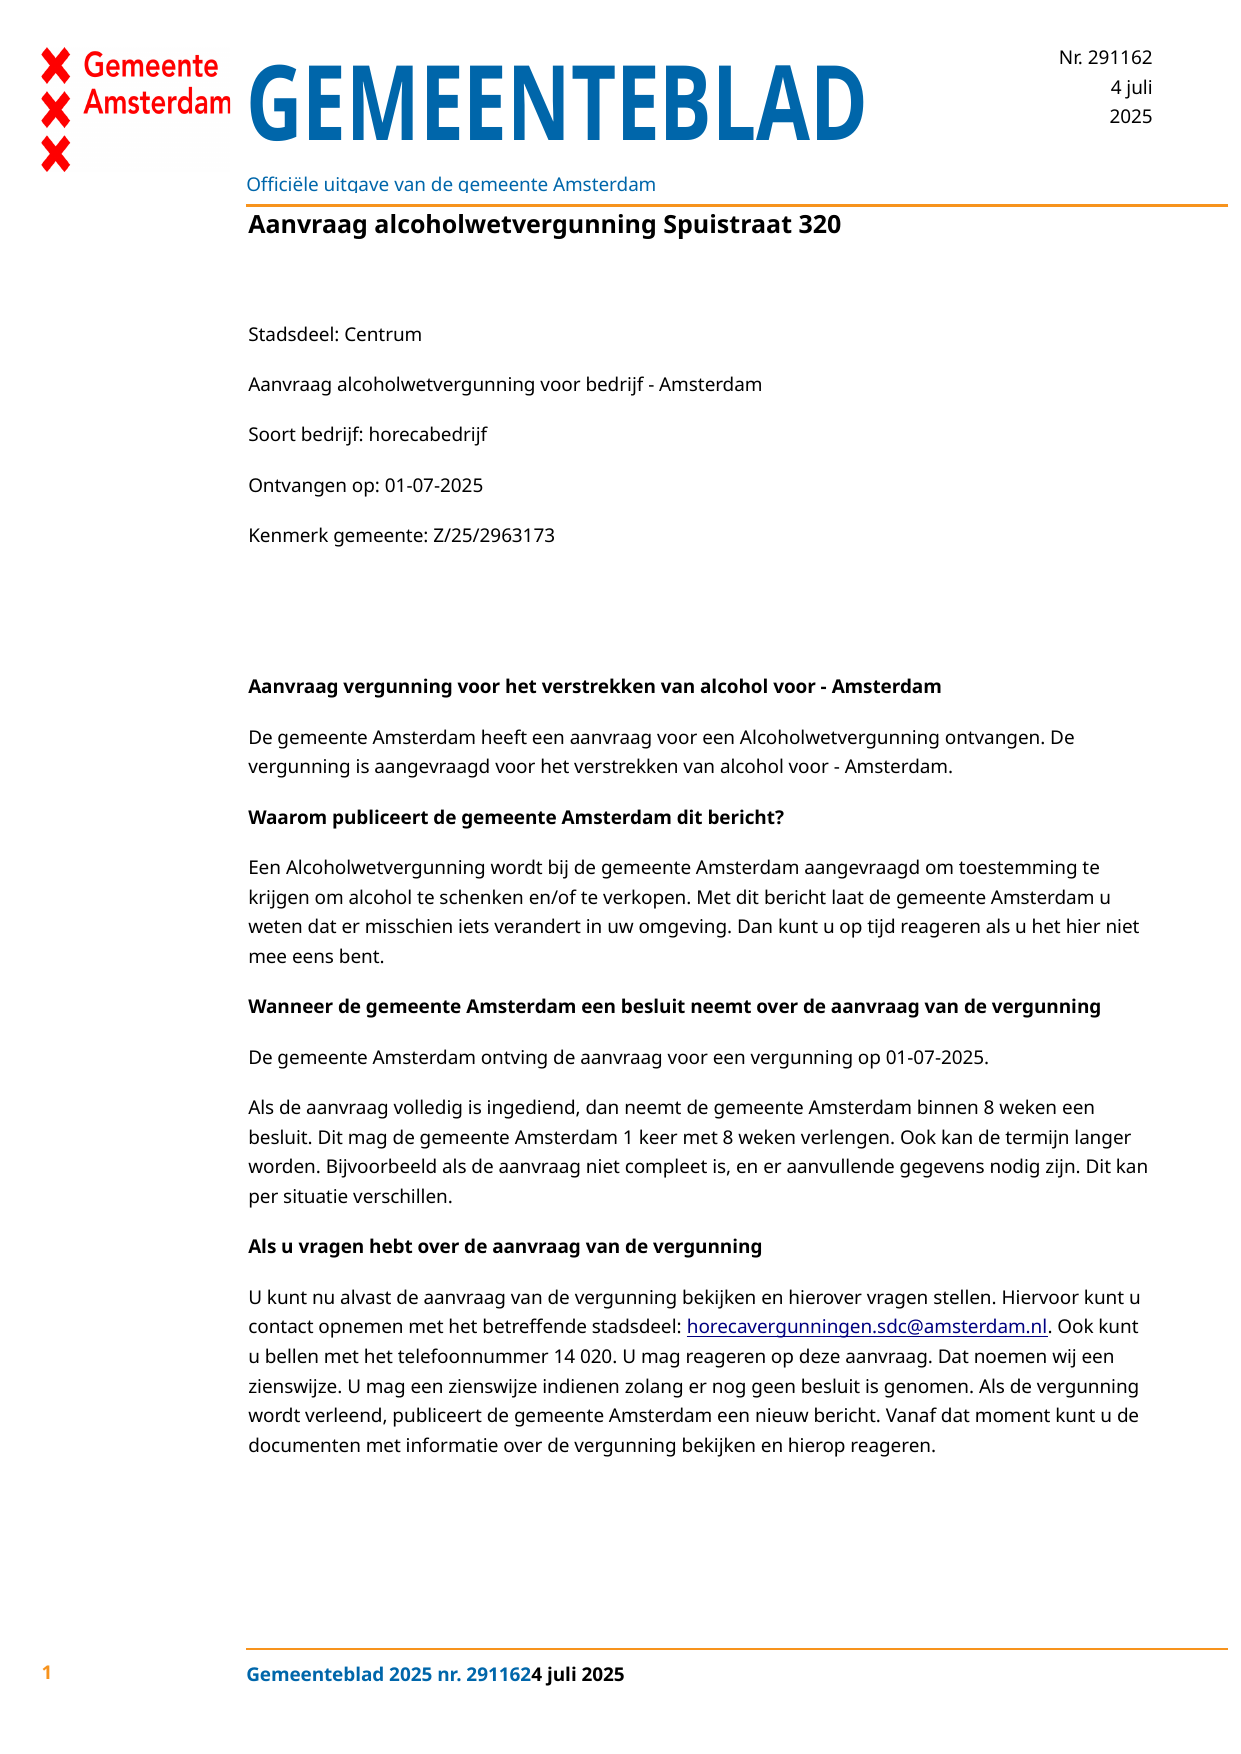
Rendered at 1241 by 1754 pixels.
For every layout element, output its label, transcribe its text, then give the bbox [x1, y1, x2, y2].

text Als de aanvraag volledig is ingediend, dan neemt de gemeente Amsterdam binnen 8 weken een besluit. Dit mag de gemeente Amsterdam 1 keer met 8 weken verlengen. Ook kan de termijn langer worden. Bijvoorbeeld als de aanvraag niet compleet is, en er aanvullende gegevens nodig zijn. Dit kan per situatie verschillen. [248, 1094, 1152, 1209]
picture [41, 47, 231, 172]
text Aanvraag alcoholwetvergunning Spuistraat 320 [248, 207, 1152, 241]
text Een Alcoholwetvergunning wordt bij de gemeente Amsterdam aangevraagd om toestemming te krijgen om alcohol te schenken en/of te verkopen. Met dit bericht laat de gemeente Amsterdam u weten dat er misschien iets verandert in uw omgeving. Dan kunt u op tijd reageren als u het hier niet mee eens bent. [248, 854, 1152, 969]
text Kenmerk gemeente: Z/25/2963173 [248, 522, 1152, 548]
text De gemeente Amsterdam ontving de aanvraag voor een vergunning op 01-07-2025. [248, 1044, 1152, 1070]
text U kunt nu alvast de aanvraag van de vergunning bekijken en hierover vragen stellen. Hiervoor kunt u contact opnemen met het betreffende stadsdeel: horecavergunningen.sdc@amsterdam.nl. Ook kunt u bellen met het telefoonnummer 14 020. U mag reageren op deze aanvraag. Dat noemen wij een zienswijze. U mag een zienswijze indienen zolang er nog geen besluit is genomen. Als de vergunning wordt verleend, publiceert de gemeente Amsterdam een nieuw bericht. Vanaf dat moment kunt u de documenten met informatie over de vergunning bekijken en hierop reageren. [248, 1284, 1152, 1458]
text Wanneer de gemeente Amsterdam een besluit neemt over de aanvraag van de vergunning [248, 994, 1152, 1019]
text Aanvraag vergunning voor het verstrekken van alcohol voor - Amsterdam [248, 674, 1152, 699]
text De gemeente Amsterdam heeft een aanvraag voor een Alcoholwetvergunning ontvangen. De vergunning is aangevraagd voor het verstrekken van alcohol voor - Amsterdam. [248, 724, 1152, 779]
text Als u vragen hebt over de aanvraag van de vergunning [248, 1234, 1152, 1259]
text Stadsdeel: Centrum [248, 321, 1152, 346]
text Soort bedrijf: horecabedrijf [248, 422, 1152, 447]
text Waarom publiceert de gemeente Amsterdam dit bericht? [248, 804, 1152, 830]
text Aanvraag alcoholwetvergunning voor bedrijf - Amsterdam [248, 371, 1152, 397]
text Ontvangen op: 01-07-2025 [248, 472, 1152, 498]
